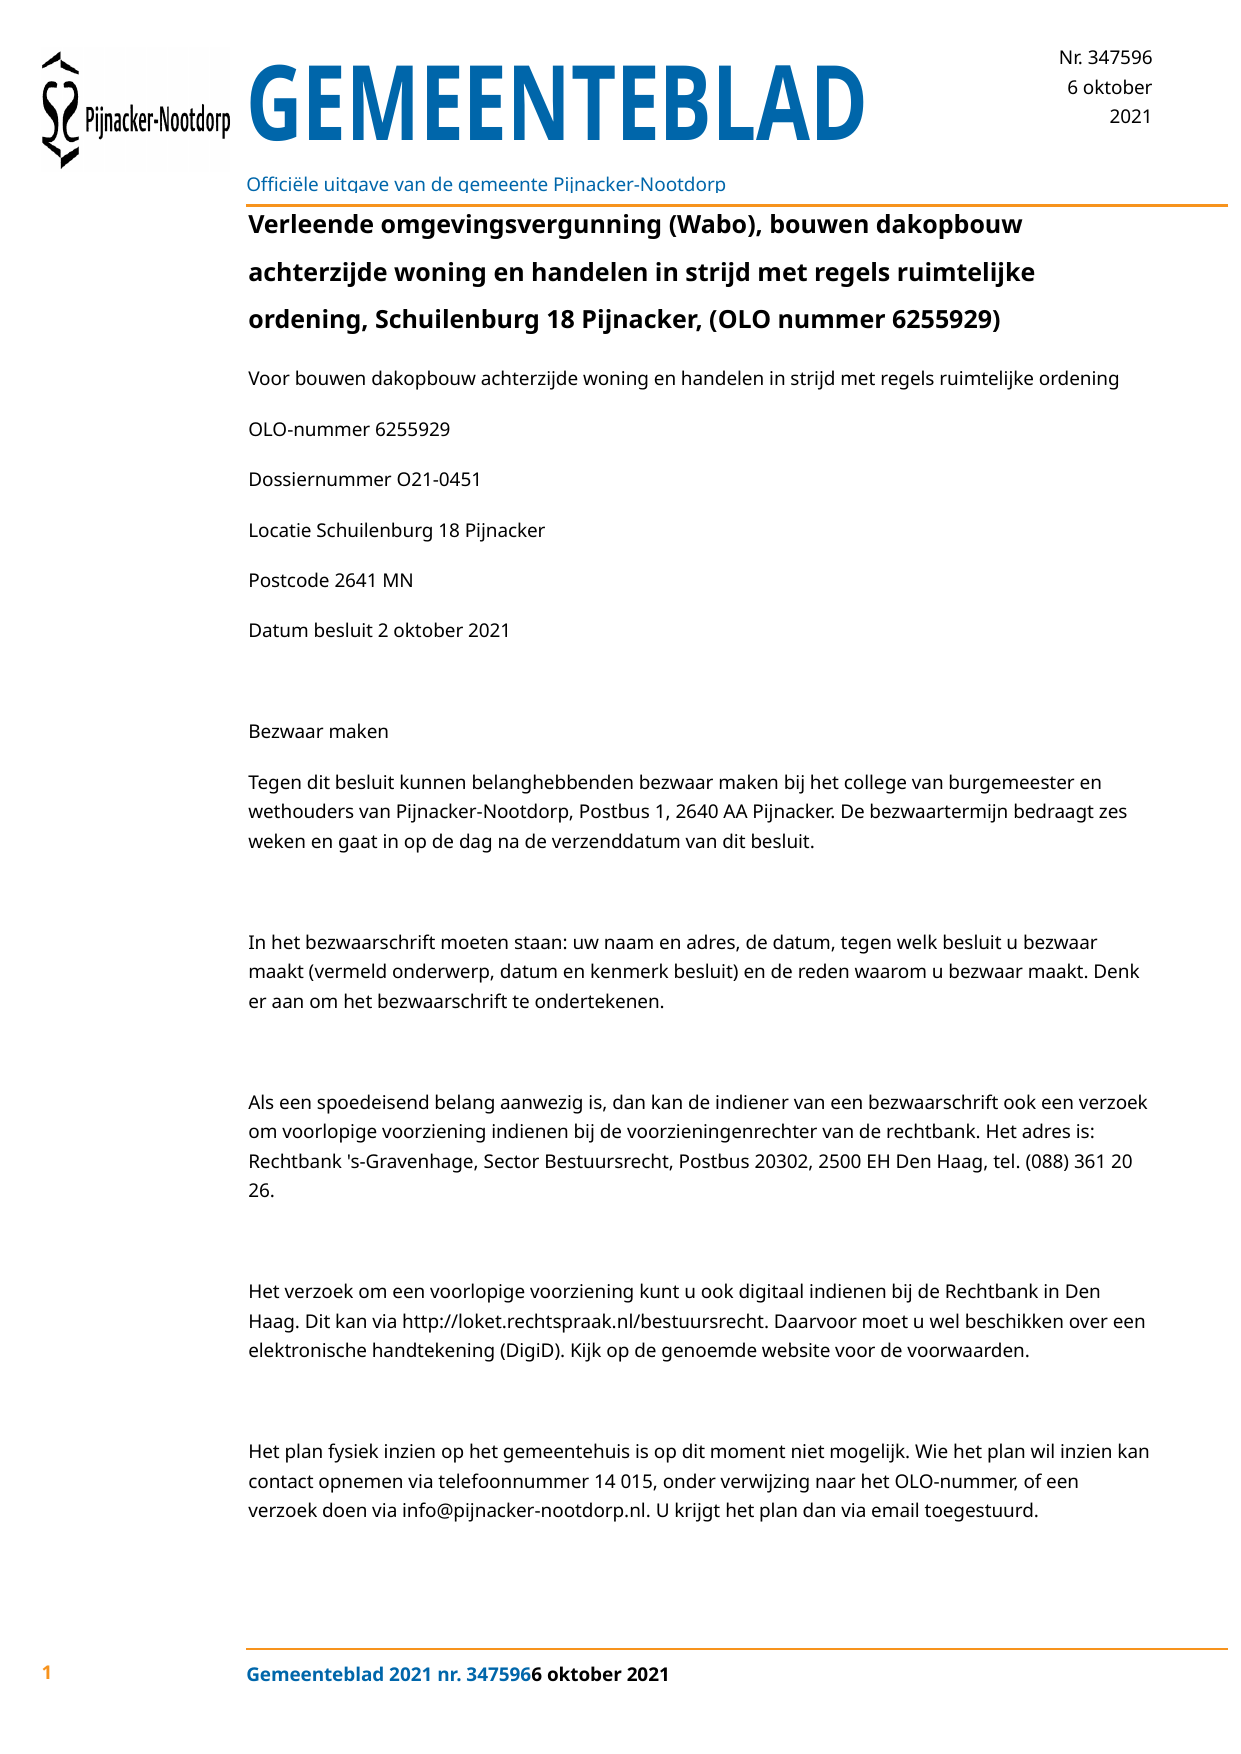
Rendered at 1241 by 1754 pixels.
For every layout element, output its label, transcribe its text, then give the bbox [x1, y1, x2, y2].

text Het plan fysiek inzien op het gemeentehuis is op dit moment niet mogelijk. Wie het plan wil inzien kan contact opnemen via telefoonnummer 14 015, onder verwijzing naar het OLO-nummer, of een verzoek doen via info@pijnacker-nootdorp.nl. U krijgt het plan dan via email toegestuurd. [248, 1438, 1152, 1523]
text OLO-nummer 6255929 [248, 416, 1152, 442]
text Voor bouwen dakopbouw achterzijde woning en handelen in strijd met regels ruimtelijke ordening [248, 366, 1152, 391]
picture [41, 47, 231, 172]
text Verleende omgevingsvergunning (Wabo), bouwen dakopbouw achterzijde woning en handelen in strijd met regels ruimtelijke ordening, Schuilenburg 18 Pijnacker, (OLO nummer 6255929) [248, 207, 1152, 336]
text Als een spoedeisend belang aanwezig is, dan kan de indiener van een bezwaarschrift ook een verzoek om voorlopige voorziening indienen bij de voorzieningenrechter van de rechtbank. Het adres is: Rechtbank 's-Gravenhage, Sector Bestuursrecht, Postbus 20302, 2500 EH Den Haag, tel. (088) 361 20 26. [248, 1089, 1152, 1203]
text Dossiernummer O21-0451 [248, 466, 1152, 492]
text Bezwaar maken [248, 718, 1152, 744]
text Het verzoek om een voorlopige voorziening kunt u ook digitaal indienen bij de Rechtbank in Den Haag. Dit kan via http://loket.rechtspraak.nl/bestuursrecht. Daarvoor moet u wel beschikken over een elektronische handtekening (DigiD). Kijk op de genoemde website voor de voorwaarden. [248, 1278, 1152, 1363]
text Locatie Schuilenburg 18 Pijnacker [248, 517, 1152, 542]
text In het bezwaarschrift moeten staan: uw naam en adres, de datum, tegen welk besluit u bezwaar maakt (vermeld onderwerp, datum en kenmerk besluit) en de reden waarom u bezwaar maakt. Denk er aan om het bezwaarschrift te ondertekenen. [248, 929, 1152, 1014]
text Postcode 2641 MN [248, 567, 1152, 593]
text Tegen dit besluit kunnen belanghebbenden bezwaar maken bij het college van burgemeester en wethouders van Pijnacker-Nootdorp, Postbus 1, 2640 AA Pijnacker. De bezwaartermijn bedraagt zes weken en gaat in op de dag na de verzenddatum van dit besluit. [248, 769, 1152, 854]
text Datum besluit 2 oktober 2021 [248, 618, 1152, 643]
